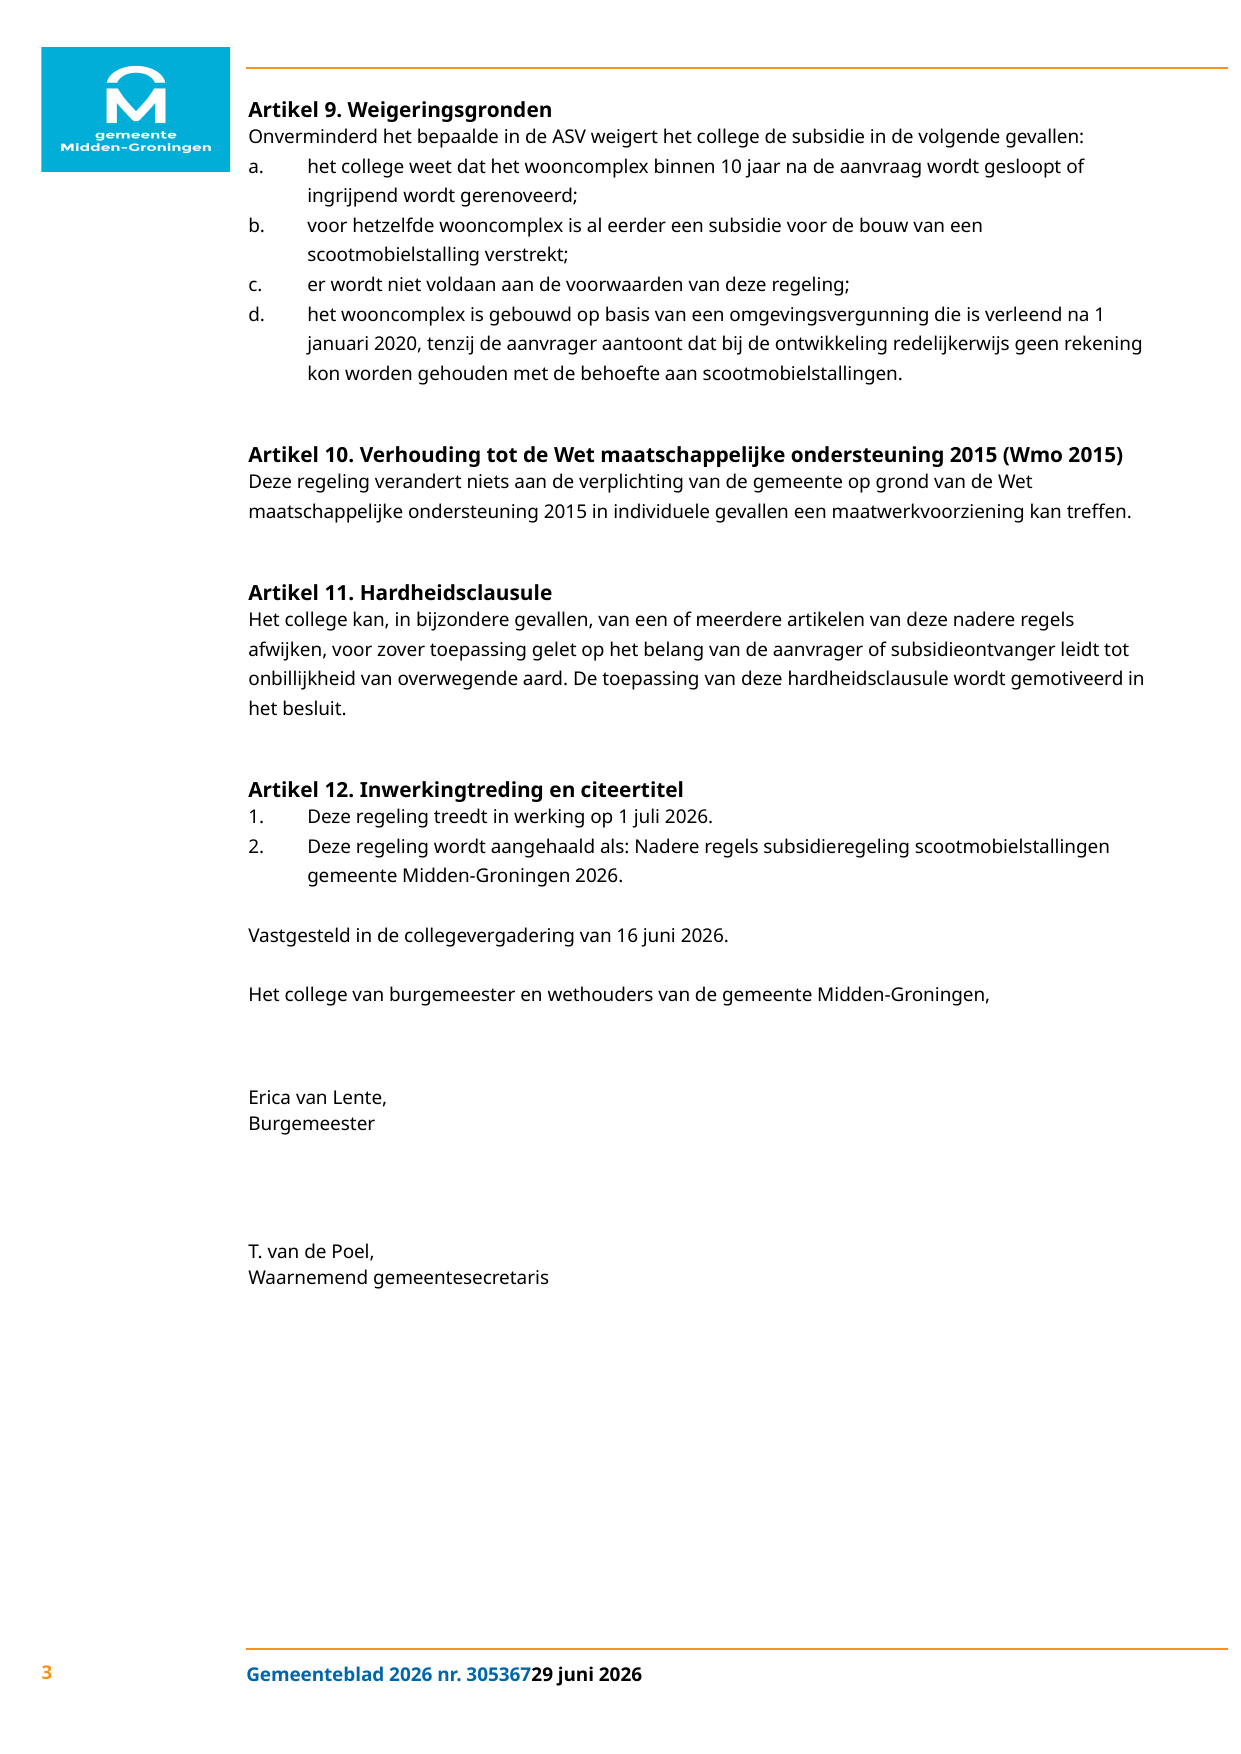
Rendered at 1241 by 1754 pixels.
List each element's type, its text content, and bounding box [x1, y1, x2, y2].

text Vastgesteld in de collegevergadering van 16 juni 2026. [248, 922, 1152, 948]
list voor hetzelfde wooncomplex is al eerder een subsidie voor de bouw van een scootmobielstalling verstrekt; [248, 212, 1152, 267]
picture [107, 89, 165, 122]
text Onverminderd het bepaalde in de ASV weigert het college de subsidie in de volgende gevallen: [248, 123, 1152, 149]
list het wooncomplex is gebouwd op basis van een omgevingsvergunning die is verleend na 1 januari 2020, tenzij de aanvrager aantoont dat bij de ontwikkeling redelijkerwijs geen rekening kon worden gehouden met de behoefte aan scootmobielstallingen. [248, 301, 1152, 386]
text T. van de Poel, [248, 1238, 1152, 1264]
text Waarnemend gemeentesecretaris [248, 1264, 1152, 1290]
text Artikel 10. Verhouding tot de Wet maatschappelijke ondersteuning 2015 (Wmo 2015) [248, 440, 1152, 468]
picture [184, 146, 190, 153]
text Artikel 9. Weigeringsgronden [248, 95, 1152, 123]
list Deze regeling wordt aangehaald als: Nadere regels subsidieregeling scootmobielstallingen gemeente Midden-Groningen 2026. [248, 833, 1152, 888]
text Artikel 12. Inwerkingtreding en citeertitel [248, 775, 1152, 803]
list het college weet dat het wooncomplex binnen 10 jaar na de aanvraag wordt gesloopt of ingrijpend wordt gerenoveerd; [248, 153, 1152, 208]
text Het college van burgemeester en wethouders van de gemeente Midden-Groningen, [248, 981, 1152, 1007]
text Burgemeester [248, 1110, 1152, 1135]
text Artikel 11. Hardheidsclausule [248, 578, 1152, 606]
text Erica van Lente, [248, 1084, 1152, 1110]
list Deze regeling treedt in werking op 1 juli 2026. [248, 803, 1152, 829]
list er wordt niet voldaan aan de voorwaarden van deze regeling; [248, 271, 1152, 297]
text Het college kan, in bijzondere gevallen, van een of meerdere artikelen van deze nadere regels afwijken, voor zover toepassing gelet op het belang van de aanvrager of subsidieontvanger leidt tot onbillijkheid van overwegende aard. De toepassing van deze hardheidsclausule wordt gemotiveerd in het besluit. [248, 606, 1152, 721]
picture [108, 66, 164, 82]
text Deze regeling verandert niets aan de verplichting van de gemeente op grond van de Wet maatschappelijke ondersteuning 2015 in individuele gevallen een maatwerkvoorziening kan treffen. [248, 468, 1152, 524]
